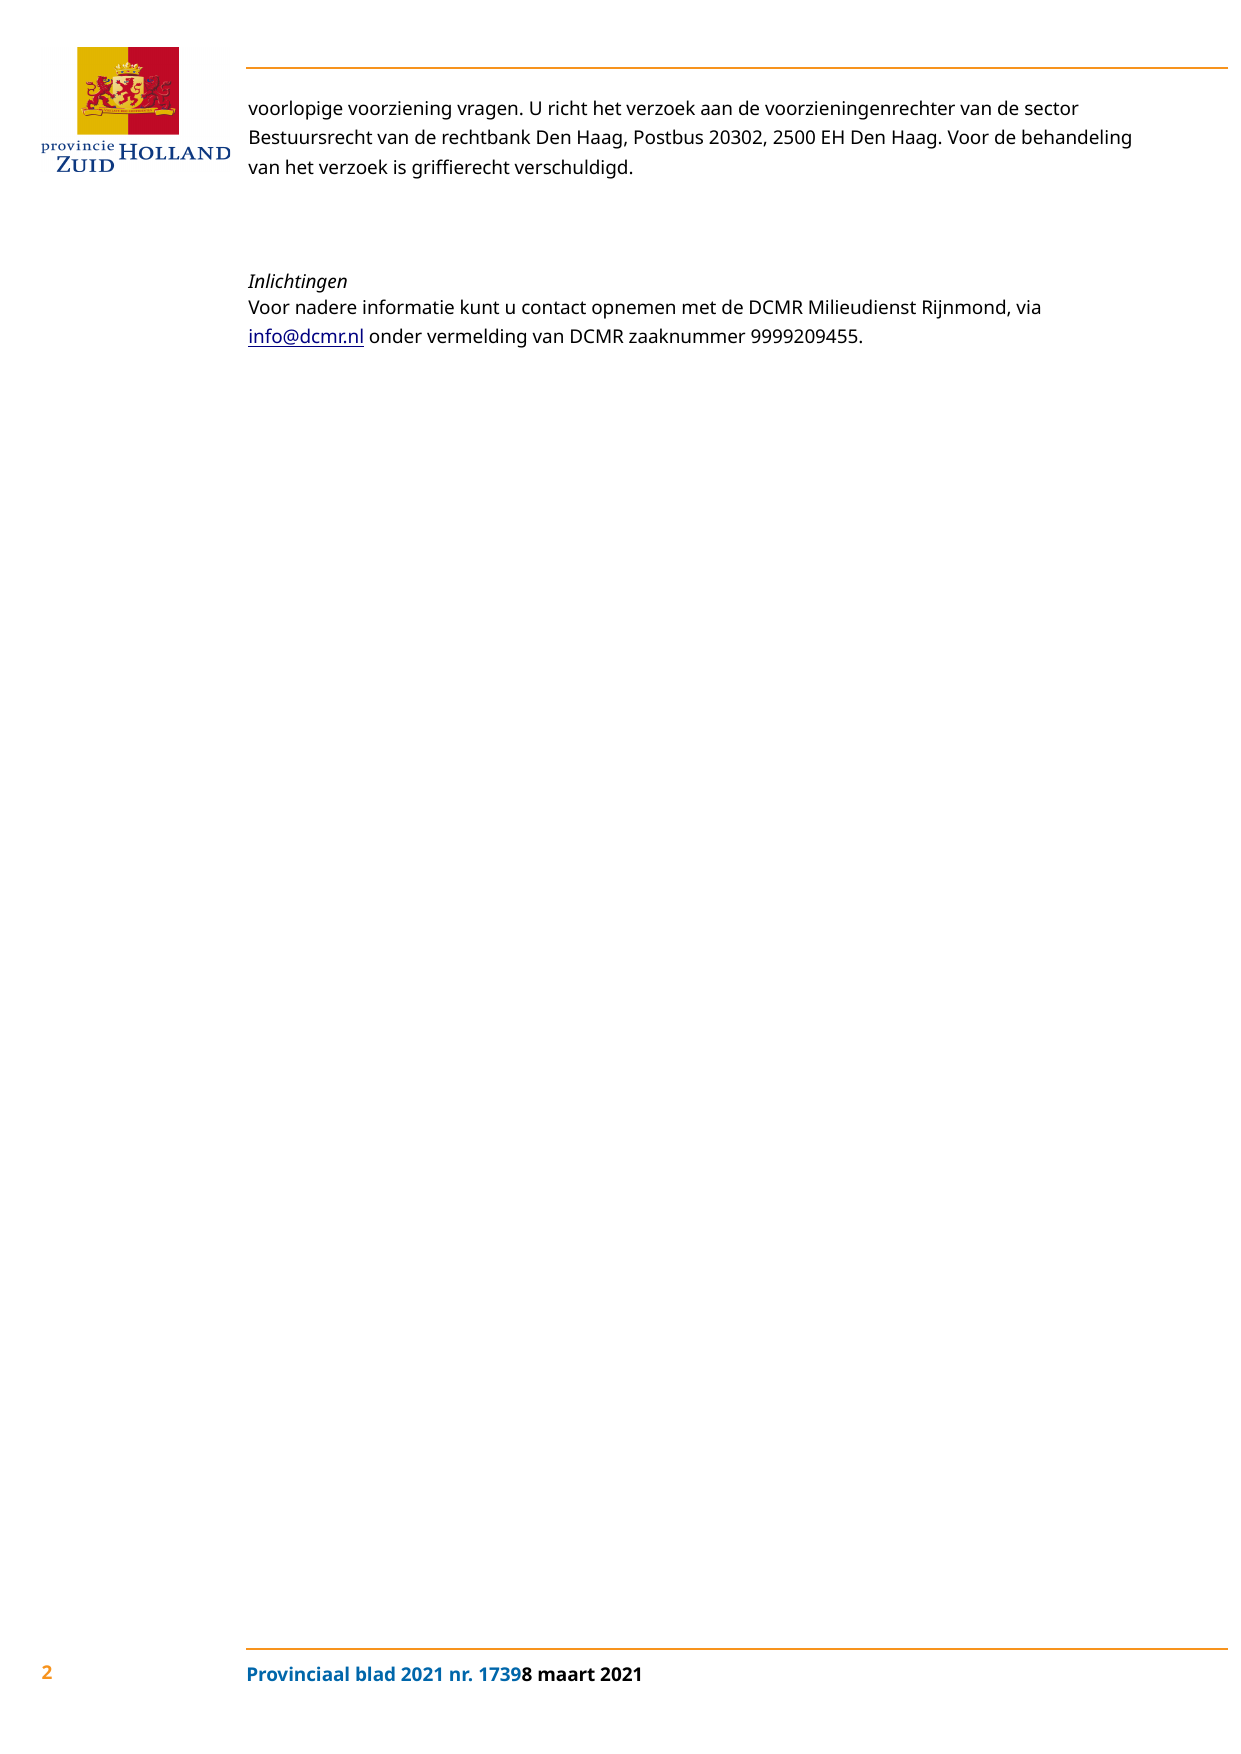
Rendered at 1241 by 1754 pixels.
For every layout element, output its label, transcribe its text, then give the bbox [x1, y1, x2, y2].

text Inlichtingen [248, 268, 1152, 294]
text voorlopige voorziening vragen. U richt het verzoek aan de voorzieningenrechter van de sector Bestuursrecht van de rechtbank Den Haag, Postbus 20302, 2500 EH Den Haag. Voor de behandeling van het verzoek is griffierecht verschuldigd. [248, 95, 1152, 180]
picture [41, 47, 231, 172]
text Voor nadere informatie kunt u contact opnemen met de DCMR Milieudienst Rijnmond, via info@dcmr.nl onder vermelding van DCMR zaaknummer 9999209455. [248, 294, 1152, 349]
